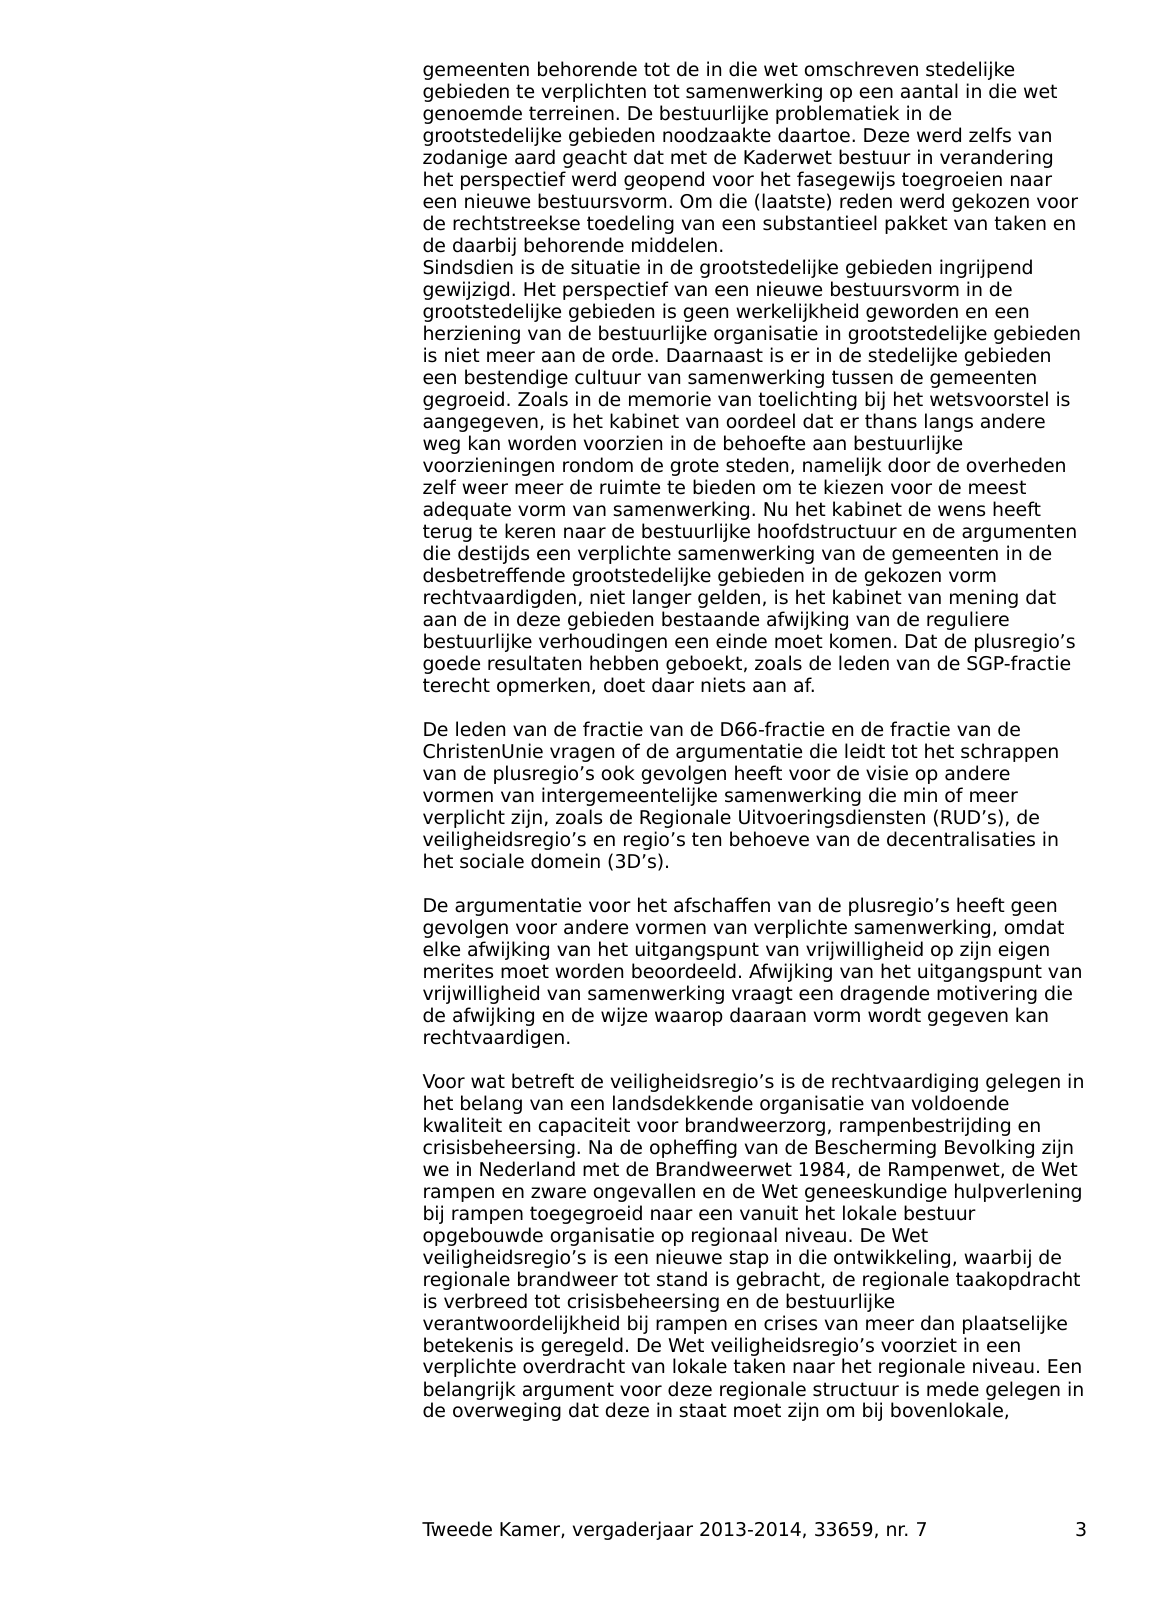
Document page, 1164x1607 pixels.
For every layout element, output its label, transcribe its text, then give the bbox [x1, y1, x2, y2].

text De leden van de fractie van de D66-fractie en de fractie van de ChristenUnie vragen of de argumentatie die leidt tot het schrappen van de plusregio’s ook gevolgen heeft voor de visie op andere vormen van intergemeentelijke samenwerking die min of meer verplicht zijn, zoals de Regionale Uitvoeringsdiensten (RUD’s), de veiligheidsregio’s en regio’s ten behoeve van de decentralisaties in het sociale domein (3D’s). [422, 719, 1087, 872]
text gemeenten behorende tot de in die wet omschreven stedelijke gebieden te verplichten tot samenwerking op een aantal in die wet genoemde terreinen. De bestuurlijke problematiek in de grootstedelijke gebieden noodzaakte daartoe. Deze werd zelfs van zodanige aard geacht dat met de Kaderwet bestuur in verandering het perspectief werd geopend voor het fasegewijs toegroeien naar een nieuwe bestuursvorm. Om die (laatste) reden werd gekozen voor de rechtstreekse toedeling van een substantieel pakket van taken en de daarbij behorende middelen. [422, 59, 1087, 257]
text De argumentatie voor het afschaffen van de plusregio’s heeft geen gevolgen voor andere vormen van verplichte samenwerking, omdat elke afwijking van het uitgangspunt van vrijwilligheid op zijn eigen merites moet worden beoordeeld. Afwijking van het uitgangspunt van vrijwilligheid van samenwerking vraagt een dragende motivering die de afwijking en de wijze waarop daaraan vorm wordt gegeven kan rechtvaardigen. [422, 895, 1087, 1048]
text Voor wat betreft de veiligheidsregio’s is de rechtvaardiging gelegen in het belang van een landsdekkende organisatie van voldoende kwaliteit en capaciteit voor brandweerzorg, rampenbestrijding en crisisbeheersing. Na de opheffing van de Bescherming Bevolking zijn we in Nederland met de Brandweerwet 1984, de Rampenwet, de Wet rampen en zware ongevallen en de Wet geneeskundige hulpverlening bij rampen toegegroeid naar een vanuit het lokale bestuur opgebouwde organisatie op regionaal niveau. De Wet veiligheidsregio’s is een nieuwe stap in die ontwikkeling, waarbij de regionale brandweer tot stand is gebracht, de regionale taakopdracht is verbreed tot crisisbeheersing en de bestuurlijke verantwoordelijkheid bij rampen en crises van meer dan plaatselijke betekenis is geregeld. De Wet veiligheidsregio’s voorziet in een verplichte overdracht van lokale taken naar het regionale niveau. Een belangrijk argument voor deze regionale structuur is mede gelegen in de overweging dat deze in staat moet zijn om bij bovenlokale, [422, 1071, 1087, 1422]
text Sindsdien is de situatie in de grootstedelijke gebieden ingrijpend gewijzigd. Het perspectief van een nieuwe bestuursvorm in de grootstedelijke gebieden is geen werkelijkheid geworden en een herziening van de bestuurlijke organisatie in grootstedelijke gebieden is niet meer aan de orde. Daarnaast is er in de stedelijke gebieden een bestendige cultuur van samenwerking tussen de gemeenten gegroeid. Zoals in de memorie van toelichting bij het wetsvoorstel is aangegeven, is het kabinet van oordeel dat er thans langs andere weg kan worden voorzien in de behoefte aan bestuurlijke voorzieningen rondom de grote steden, namelijk door de overheden zelf weer meer de ruimte te bieden om te kiezen voor de meest adequate vorm van samenwerking. Nu het kabinet de wens heeft terug te keren naar de bestuurlijke hoofdstructuur en de argumenten die destijds een verplichte samenwerking van de gemeenten in de desbetreffende grootstedelijke gebieden in de gekozen vorm rechtvaardigden, niet langer gelden, is het kabinet van mening dat aan de in deze gebieden bestaande afwijking van de reguliere bestuurlijke verhoudingen een einde moet komen. Dat de plusregio’s goede resultaten hebben geboekt, zoals de leden van de SGP-fractie terecht opmerken, doet daar niets aan af. [422, 257, 1087, 696]
